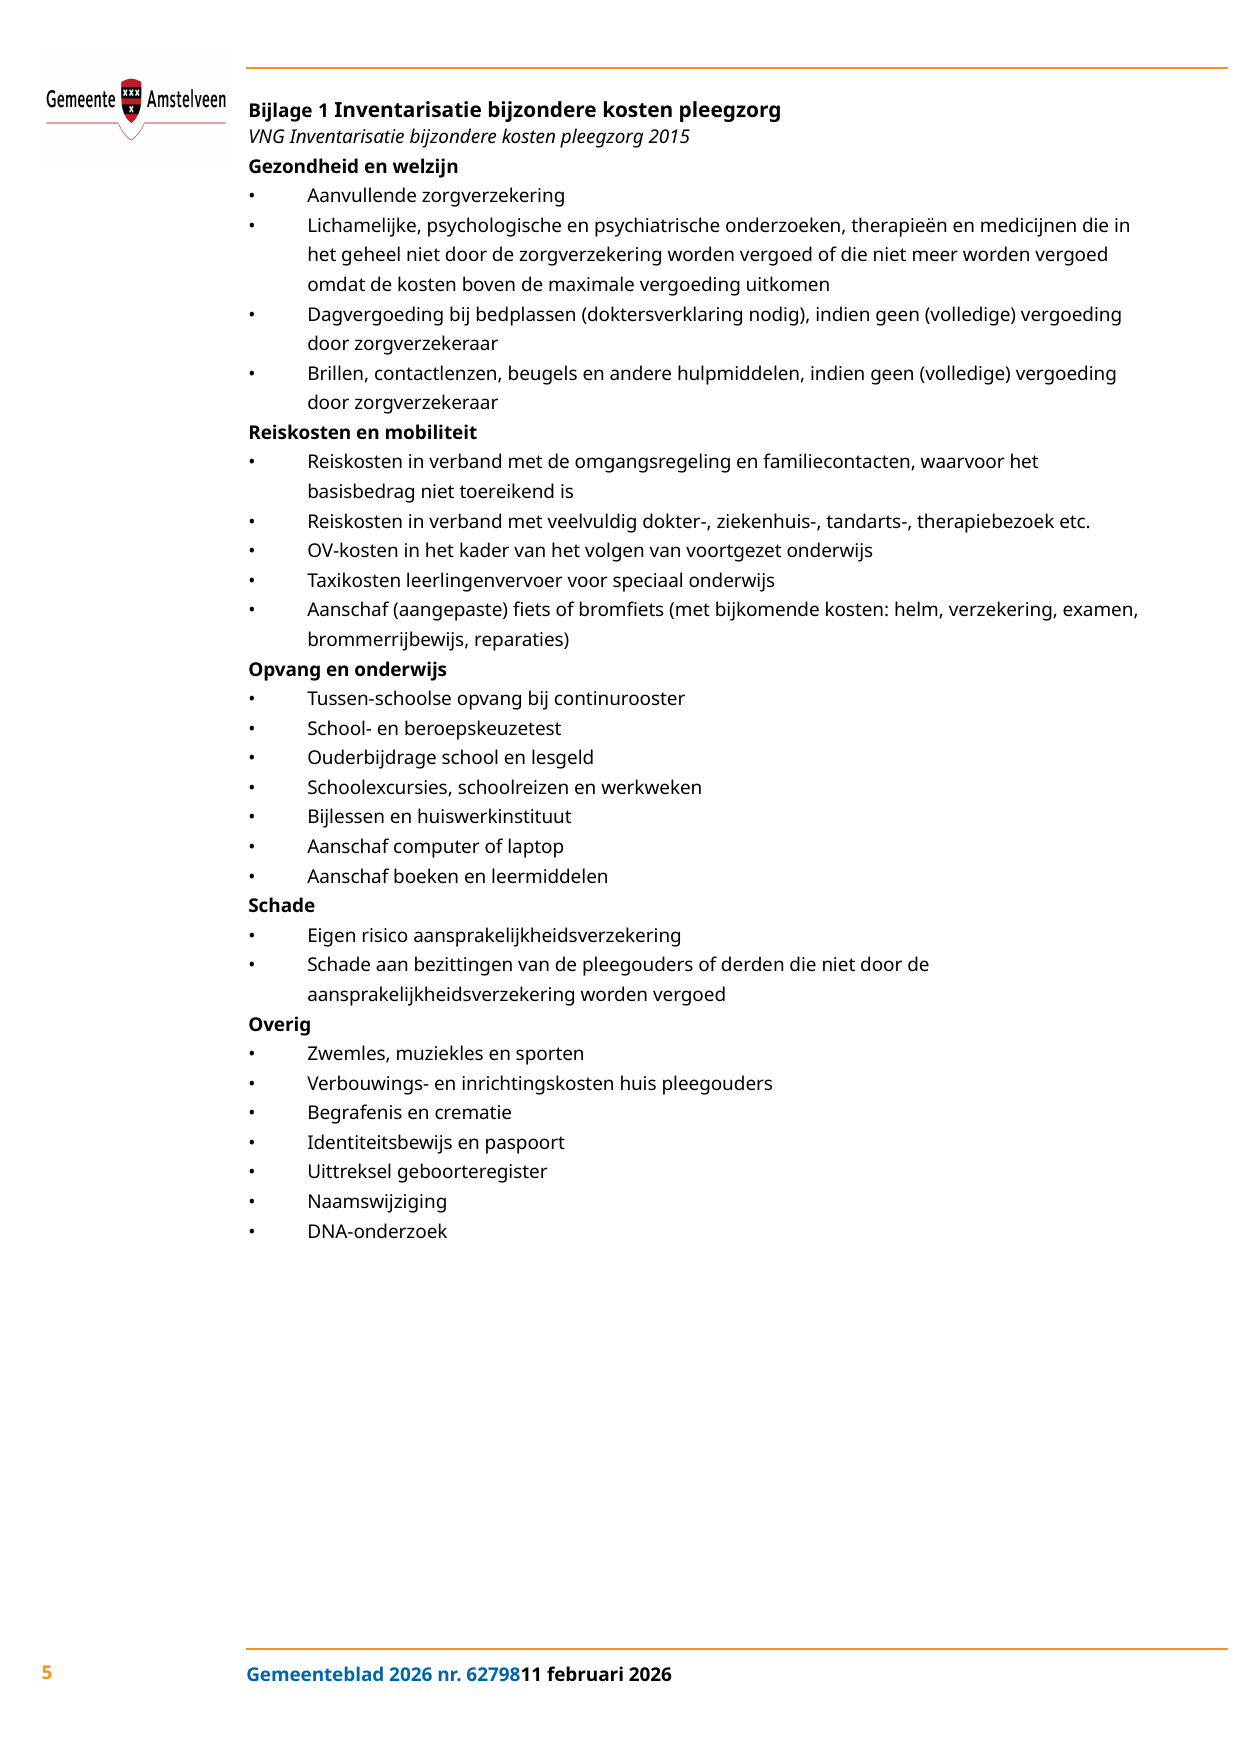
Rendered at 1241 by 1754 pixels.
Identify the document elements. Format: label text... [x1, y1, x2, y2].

list Schade aan bezittingen van de pleegouders of derden die niet door de aansprakelijkheidsverzekering worden vergoed [248, 952, 1152, 1007]
list Schoolexcursies, schoolreizen en werkweken [248, 774, 1152, 800]
text Reiskosten en mobiliteit [248, 419, 1152, 445]
text Schade [248, 892, 1152, 918]
list Taxikosten leerlingenvervoer voor speciaal onderwijs [248, 567, 1152, 593]
text Gezondheid en welzijn [248, 153, 1152, 179]
list Tussen-schoolse opvang bij continurooster [248, 685, 1152, 711]
list Aanschaf computer of laptop [248, 833, 1152, 859]
list Identiteitsbewijs en paspoort [248, 1129, 1152, 1155]
list Bijlessen en huiswerkinstituut [248, 804, 1152, 829]
list OV-kosten in het kader van het volgen van voortgezet onderwijs [248, 537, 1152, 563]
list Lichamelijke, psychologische en psychiatrische onderzoeken, therapieën en medicijnen die in het geheel niet door de zorgverzekering worden vergoed of die niet meer worden vergoed omdat de kosten boven de maximale vergoeding uitkomen [248, 212, 1152, 297]
text Opvang en onderwijs [248, 656, 1152, 682]
list Naamswijziging [248, 1188, 1152, 1214]
list Uittreksel geboorteregister [248, 1159, 1152, 1184]
list Aanschaf (aangepaste) fiets of bromfiets (met bijkomende kosten: helm, verzekering, examen, brommerrijbewijs, reparaties) [248, 597, 1152, 652]
text VNG Inventarisatie bijzondere kosten pleegzorg 2015 [248, 123, 1152, 149]
list DNA-onderzoek [248, 1218, 1152, 1244]
list Reiskosten in verband met de omgangsregeling en familiecontacten, waarvoor het basisbedrag niet toereikend is [248, 449, 1152, 504]
list Aanvullende zorgverzekering [248, 182, 1152, 208]
list Verbouwings- en inrichtingskosten huis pleegouders [248, 1070, 1152, 1096]
picture [41, 47, 231, 172]
text Bijlage 1 Inventarisatie bijzondere kosten pleegzorg [248, 95, 1152, 123]
list Begrafenis en crematie [248, 1099, 1152, 1125]
text Overig [248, 1011, 1152, 1037]
list Reiskosten in verband met veelvuldig dokter-, ziekenhuis-, tandarts-, therapiebezoek etc. [248, 508, 1152, 534]
list School- en beroepskeuzetest [248, 715, 1152, 741]
list Zwemles, muziekles en sporten [248, 1040, 1152, 1066]
list Dagvergoeding bij bedplassen (doktersverklaring nodig), indien geen (volledige) vergoeding door zorgverzekeraar [248, 301, 1152, 356]
list Eigen risico aansprakelijkheidsverzekering [248, 922, 1152, 948]
list Brillen, contactlenzen, beugels en andere hulpmiddelen, indien geen (volledige) vergoeding door zorgverzekeraar [248, 360, 1152, 415]
list Aanschaf boeken en leermiddelen [248, 863, 1152, 889]
list Ouderbijdrage school en lesgeld [248, 744, 1152, 770]
